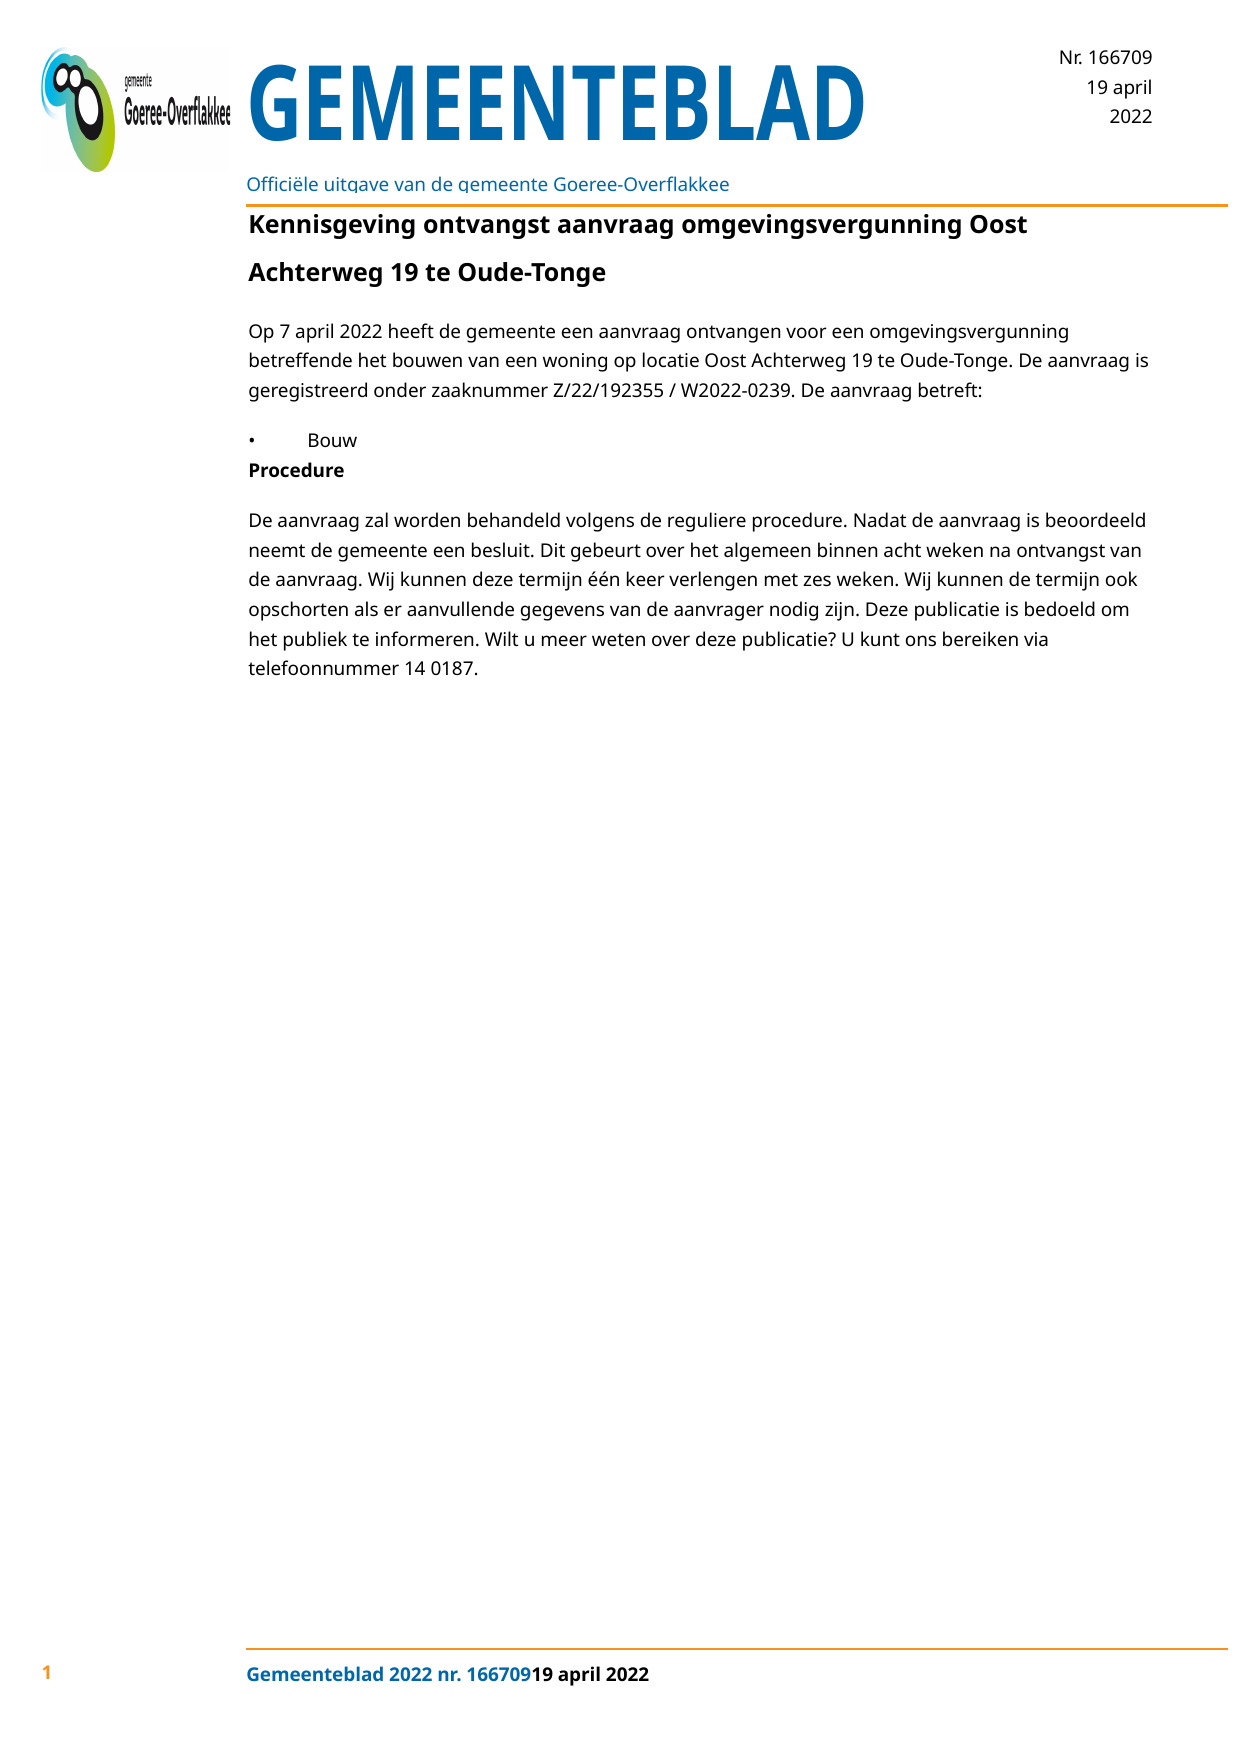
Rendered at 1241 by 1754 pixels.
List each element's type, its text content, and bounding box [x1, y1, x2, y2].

text Procedure [248, 457, 1152, 483]
list Bouw [248, 427, 1152, 453]
picture [41, 47, 231, 172]
text Op 7 april 2022 heeft de gemeente een aanvraag ontvangen voor een omgevingsvergunning betreffende het bouwen van een woning op locatie Oost Achterweg 19 te Oude-Tonge. De aanvraag is geregistreerd onder zaaknummer Z/22/192355 / W2022-0239. De aanvraag betreft: [248, 318, 1152, 403]
text Kennisgeving ontvangst aanvraag omgevingsvergunning Oost Achterweg 19 te Oude-Tonge [248, 207, 1152, 288]
text De aanvraag zal worden behandeld volgens de reguliere procedure. Nadat de aanvraag is beoordeeld neemt de gemeente een besluit. Dit gebeurt over het algemeen binnen acht weken na ontvangst van de aanvraag. Wij kunnen deze termijn één keer verlengen met zes weken. Wij kunnen de termijn ook opschorten als er aanvullende gegevens van de aanvrager nodig zijn. Deze publicatie is bedoeld om het publiek te informeren. Wilt u meer weten over deze publicatie? U kunt ons bereiken via telefoonnummer 14 0187. [248, 507, 1152, 681]
